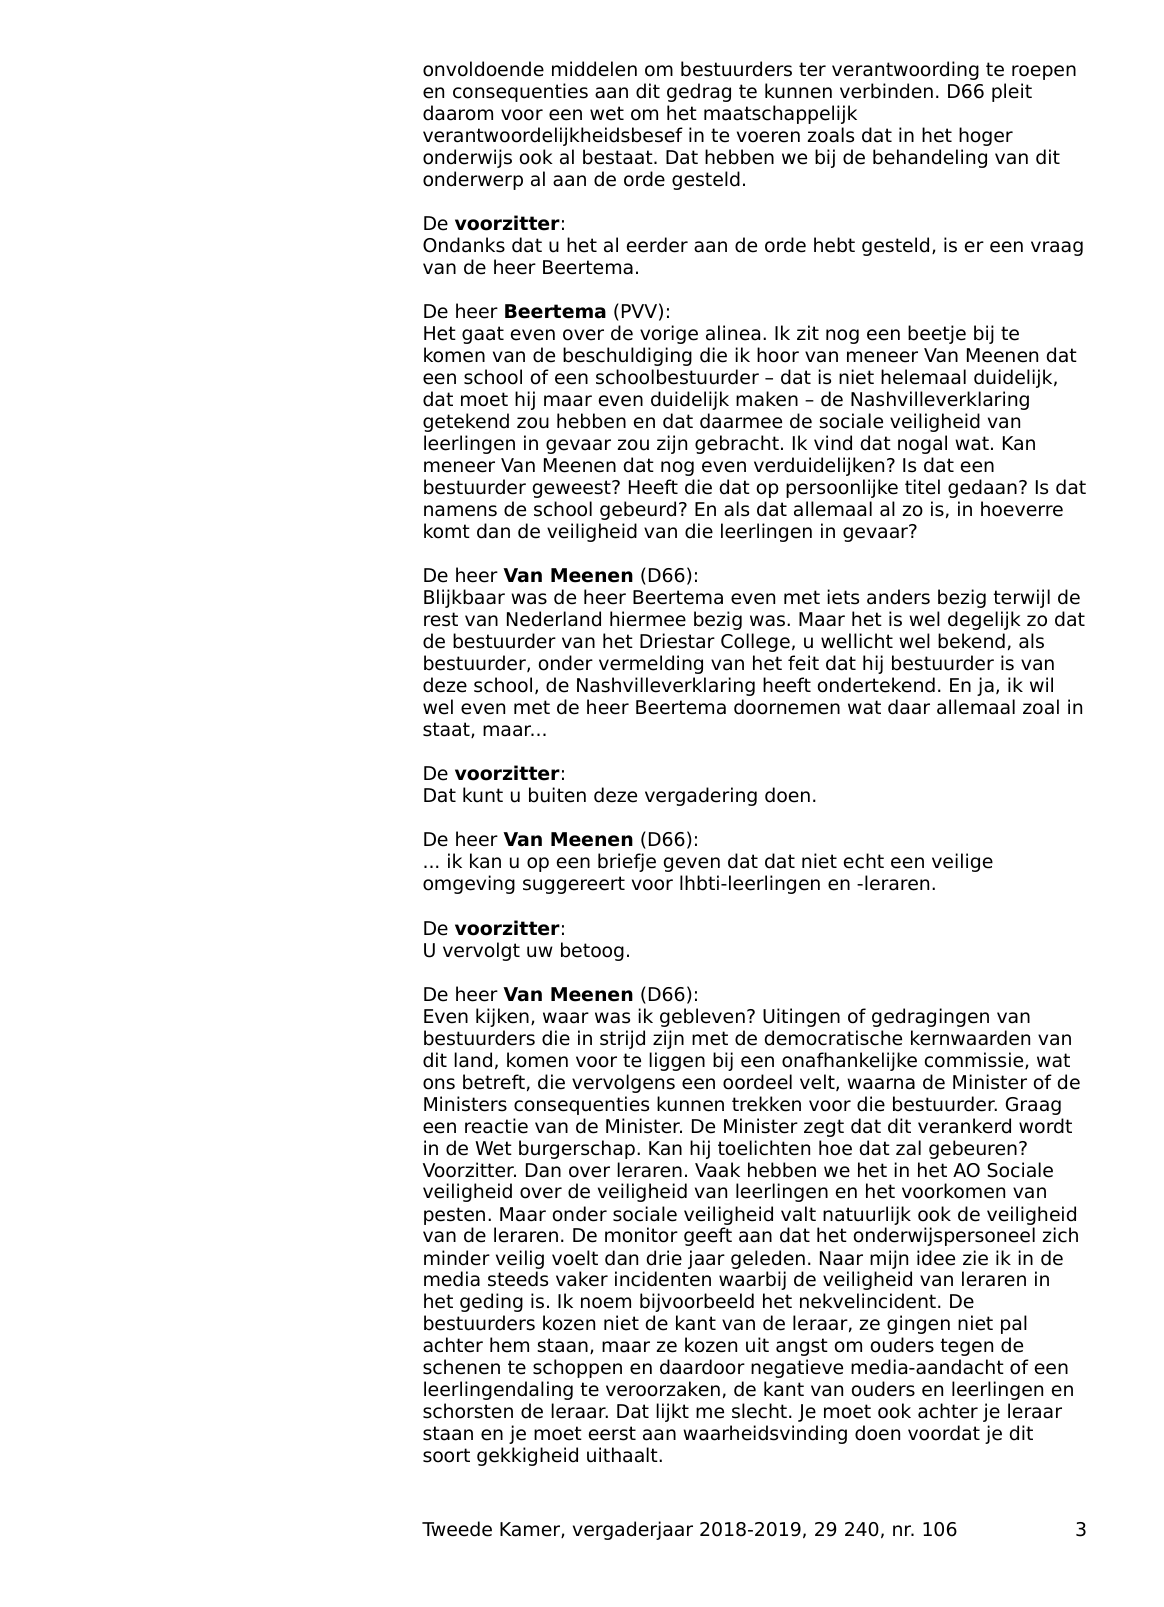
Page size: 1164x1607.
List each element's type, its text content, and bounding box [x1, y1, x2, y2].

text Dat kunt u buiten deze vergadering doen. [422, 785, 1087, 807]
text De heer Beertema (PVV): [422, 301, 1087, 323]
text ... ik kan u op een briefje geven dat dat niet echt een veilige omgeving suggereert voor lhbti-leerlingen en -leraren. [422, 851, 1087, 895]
text Het gaat even over de vorige alinea. Ik zit nog een beetje bij te komen van de beschuldiging die ik hoor van meneer Van Meenen dat een school of een schoolbestuurder – dat is niet helemaal duidelijk, dat moet hij maar even duidelijk maken – de Nashvilleverklaring getekend zou hebben en dat daarmee de sociale veiligheid van leerlingen in gevaar zou zijn gebracht. Ik vind dat nogal wat. Kan meneer Van Meenen dat nog even verduidelijken? Is dat een bestuurder geweest? Heeft die dat op persoonlijke titel gedaan? Is dat namens de school gebeurd? En als dat allemaal al zo is, in hoeverre komt dan de veiligheid van die leerlingen in gevaar? [422, 323, 1087, 543]
text De heer Van Meenen (D66): [422, 829, 1087, 851]
text De voorzitter: [422, 917, 1087, 939]
text Ondanks dat u het al eerder aan de orde hebt gesteld, is er een vraag van de heer Beertema. [422, 235, 1087, 279]
text U vervolgt uw betoog. [422, 939, 1087, 961]
text De heer Van Meenen (D66): [422, 984, 1087, 1006]
text Voorzitter. Dan over leraren. Vaak hebben we het in het AO Sociale veiligheid over de veiligheid van leerlingen en het voorkomen van pesten. Maar onder sociale veiligheid valt natuurlijk ook de veiligheid van de leraren. De monitor geeft aan dat het onderwijspersoneel zich minder veilig voelt dan drie jaar geleden. Naar mijn idee zie ik in de media steeds vaker incidenten waarbij de veiligheid van leraren in het geding is. Ik noem bijvoorbeeld het nekvelincident. De bestuurders kozen niet de kant van de leraar, ze gingen niet pal achter hem staan, maar ze kozen uit angst om ouders tegen de schenen te schoppen en daardoor negatieve media-aandacht of een leerlingendaling te veroorzaken, de kant van ouders en leerlingen en schorsten de leraar. Dat lijkt me slecht. Je moet ook achter je leraar staan en je moet eerst aan waarheidsvinding doen voordat je dit soort gekkigheid uithaalt. [422, 1159, 1087, 1467]
text De voorzitter: [422, 213, 1087, 235]
text De voorzitter: [422, 763, 1087, 785]
text onvoldoende middelen om bestuurders ter verantwoording te roepen en consequenties aan dit gedrag te kunnen verbinden. D66 pleit daarom voor een wet om het maatschappelijk verantwoordelijkheidsbesef in te voeren zoals dat in het hoger onderwijs ook al bestaat. Dat hebben we bij de behandeling van dit onderwerp al aan de orde gesteld. [422, 59, 1087, 191]
text Blijkbaar was de heer Beertema even met iets anders bezig terwijl de rest van Nederland hiermee bezig was. Maar het is wel degelijk zo dat de bestuurder van het Driestar College, u wellicht wel bekend, als bestuurder, onder vermelding van het feit dat hij bestuurder is van deze school, de Nashvilleverklaring heeft ondertekend. En ja, ik wil wel even met de heer Beertema doornemen wat daar allemaal zoal in staat, maar... [422, 587, 1087, 741]
text De heer Van Meenen (D66): [422, 565, 1087, 587]
text Even kijken, waar was ik gebleven? Uitingen of gedragingen van bestuurders die in strijd zijn met de democratische kernwaarden van dit land, komen voor te liggen bij een onafhankelijke commissie, wat ons betreft, die vervolgens een oordeel velt, waarna de Minister of de Ministers consequenties kunnen trekken voor die bestuurder. Graag een reactie van de Minister. De Minister zegt dat dit verankerd wordt in de Wet burgerschap. Kan hij toelichten hoe dat zal gebeuren? [422, 1006, 1087, 1159]
